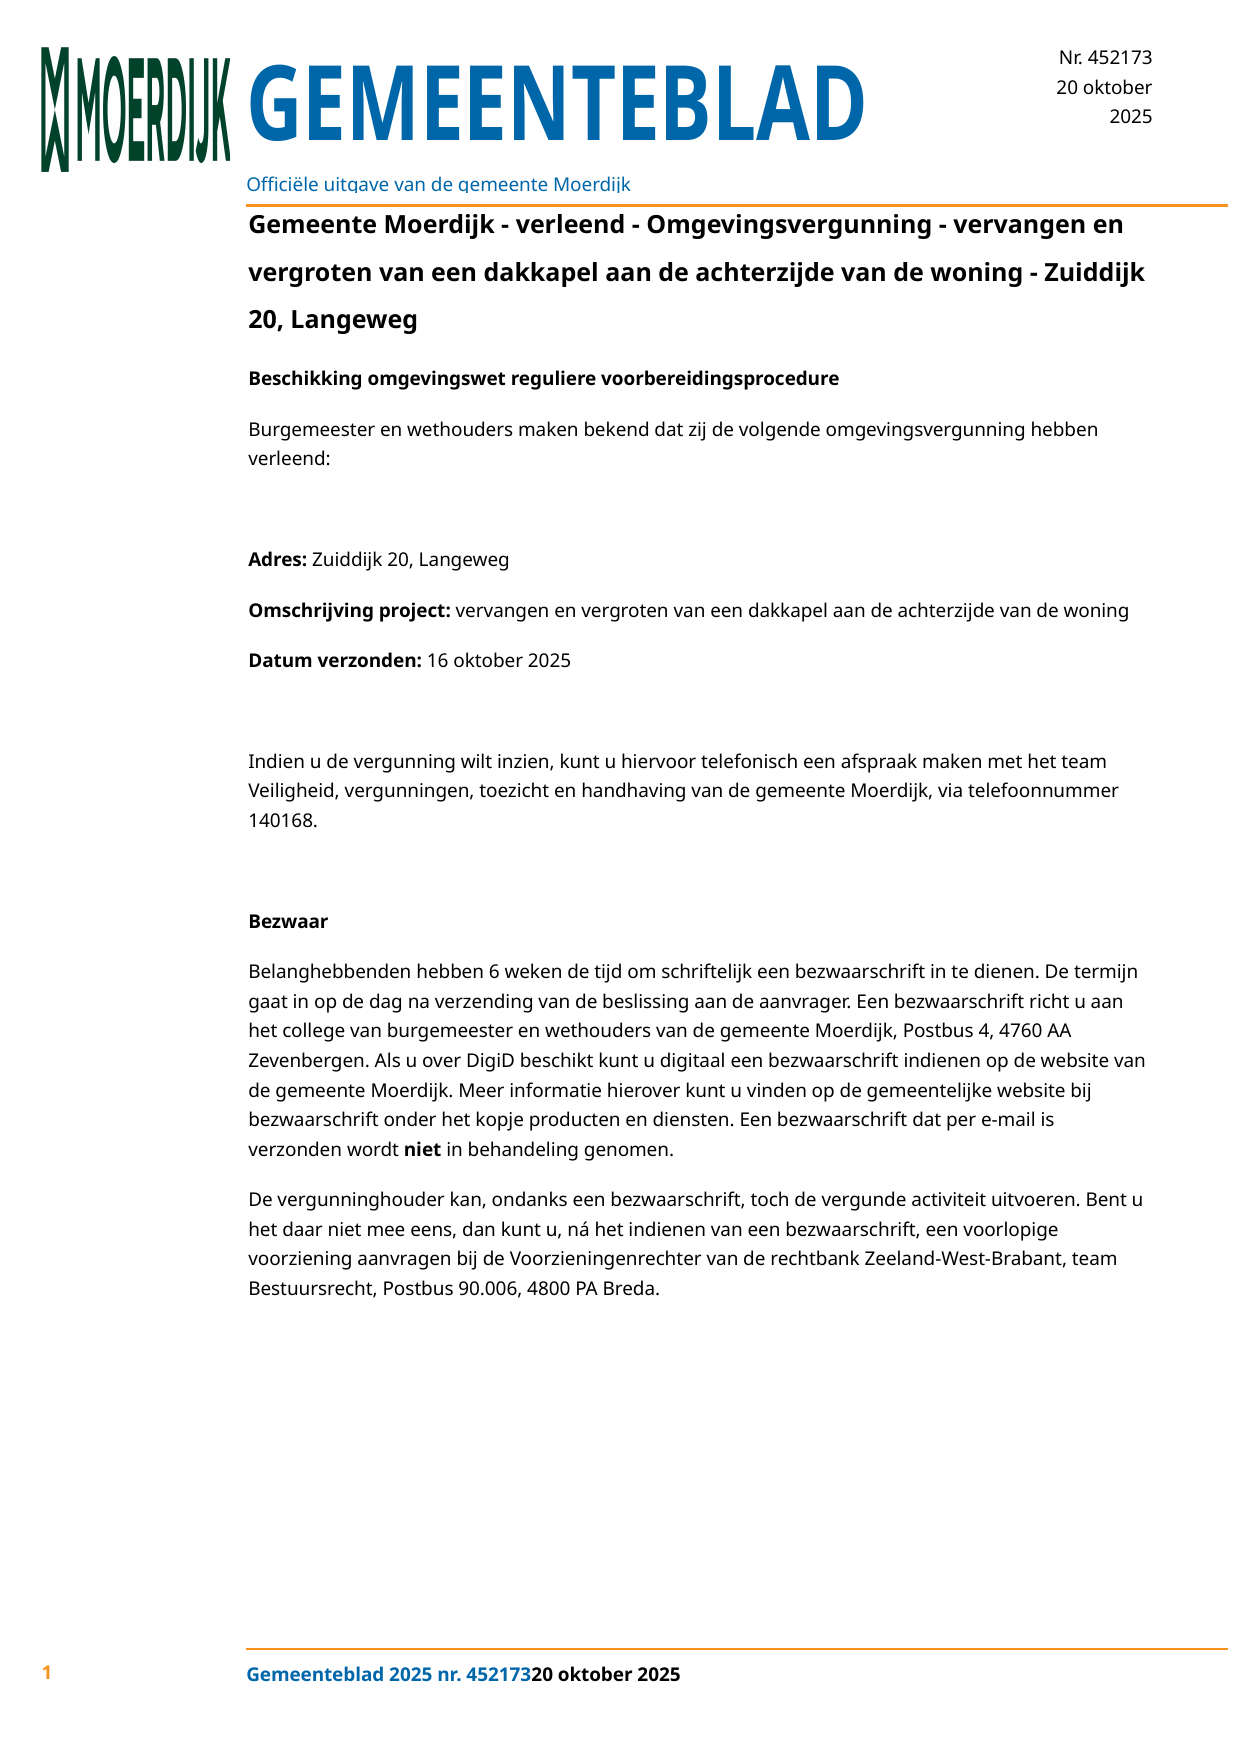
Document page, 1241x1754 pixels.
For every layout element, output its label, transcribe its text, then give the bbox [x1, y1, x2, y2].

text Datum verzonden: 16 oktober 2025 [248, 647, 1152, 673]
text De vergunninghouder kan, ondanks een bezwaarschrift, toch de vergunde activiteit uitvoeren. Bent u het daar niet mee eens, dan kunt u, ná het indienen van een bezwaarschrift, een voorlopige voorziening aanvragen bij de Voorzieningenrechter van de rechtbank Zeeland-West-Brabant, team Bestuursrecht, Postbus 90.006, 4800 PA Breda. [248, 1186, 1152, 1301]
text Omschrijving project: vervangen en vergroten van een dakkapel aan de achterzijde van de woning [248, 597, 1152, 622]
text Burgemeester en wethouders maken bekend dat zij de volgende omgevingsvergunning hebben verleend: [248, 416, 1152, 471]
text Belanghebbenden hebben 6 weken de tijd om schriftelijk een bezwaarschrift in te dienen. De termijn gaat in op de dag na verzending van de beslissing aan de aanvrager. Een bezwaarschrift richt u aan het college van burgemeester en wethouders van de gemeente Moerdijk, Postbus 4, 4760 AA Zevenbergen. Als u over DigiD beschikt kunt u digitaal een bezwaarschrift indienen op de website van de gemeente Moerdijk. Meer informatie hierover kunt u vinden op de gemeentelijke website bij bezwaarschrift onder het kopje producten en diensten. Een bezwaarschrift dat per e-mail is verzonden wordt niet in behandeling genomen. [248, 958, 1152, 1162]
text Adres: Zuiddijk 20, Langeweg [248, 546, 1152, 572]
text Bezwaar [248, 908, 1152, 934]
picture [41, 47, 231, 172]
text Beschikking omgevingswet reguliere voorbereidingsprocedure [248, 366, 1152, 391]
text Gemeente Moerdijk - verleend - Omgevingsvergunning - vervangen en vergroten van een dakkapel aan de achterzijde van de woning - Zuiddijk 20, Langeweg [248, 207, 1152, 336]
text Indien u de vergunning wilt inzien, kunt u hiervoor telefonisch een afspraak maken met het team Veiligheid, vergunningen, toezicht en handhaving van de gemeente Moerdijk, via telefoonnummer 140168. [248, 748, 1152, 833]
